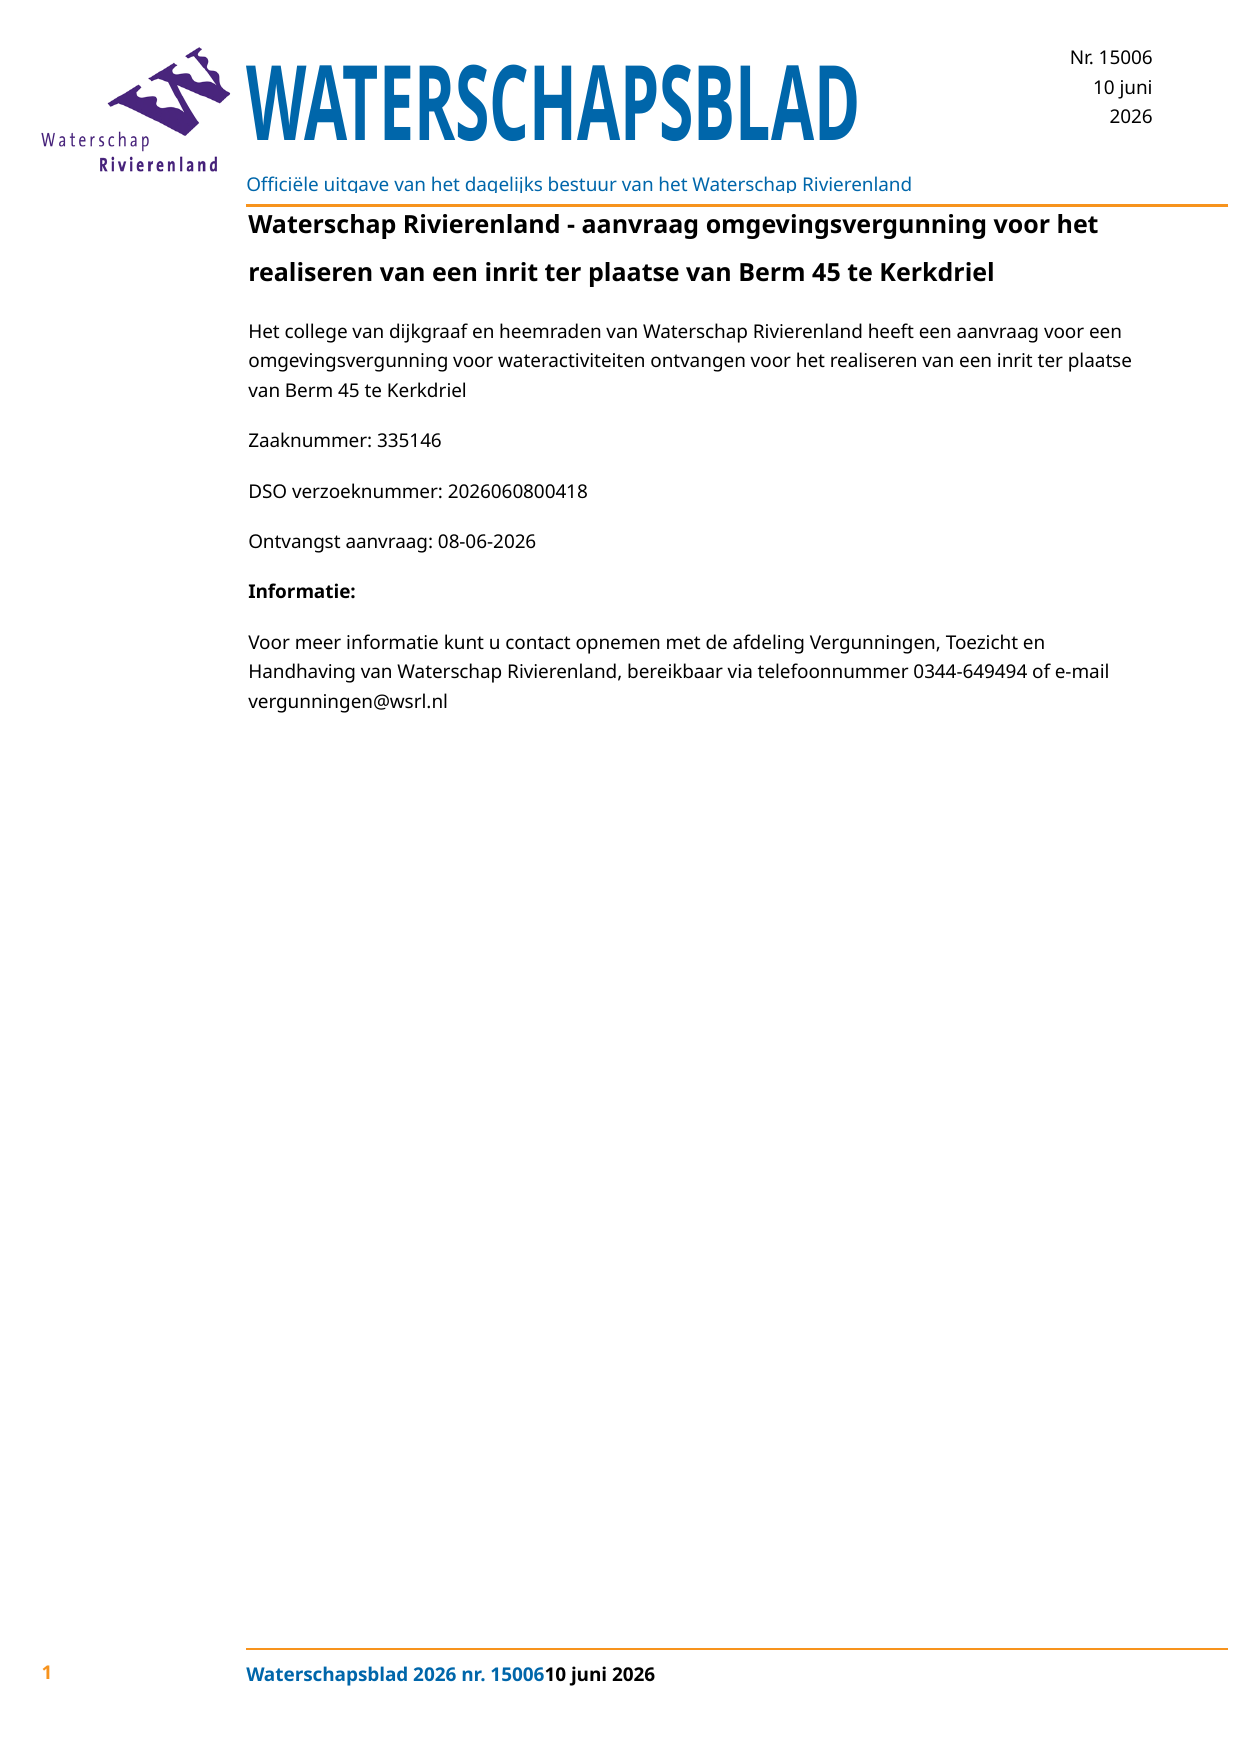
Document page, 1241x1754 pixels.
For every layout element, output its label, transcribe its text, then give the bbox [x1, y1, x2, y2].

text Ontvangst aanvraag: 08-06-2026 [248, 528, 1152, 554]
text DSO verzoeknummer: 2026060800418 [248, 478, 1152, 504]
text Waterschap Rivierenland - aanvraag omgevingsvergunning voor het realiseren van een inrit ter plaatse van Berm 45 te Kerkdriel [248, 207, 1152, 288]
text Het college van dijkgraaf en heemraden van Waterschap Rivierenland heeft een aanvraag voor een omgevingsvergunning voor wateractiviteiten ontvangen voor het realiseren van een inrit ter plaatse van Berm 45 te Kerkdriel [248, 318, 1152, 403]
text Zaaknummer: 335146 [248, 427, 1152, 453]
text Informatie: [248, 579, 1152, 604]
text Voor meer informatie kunt u contact opnemen met de afdeling Vergunningen, Toezicht en Handhaving van Waterschap Rivierenland, bereikbaar via telefoonnummer 0344-649494 of e-mail vergunningen@wsrl.nl [248, 629, 1152, 714]
picture [41, 47, 231, 172]
